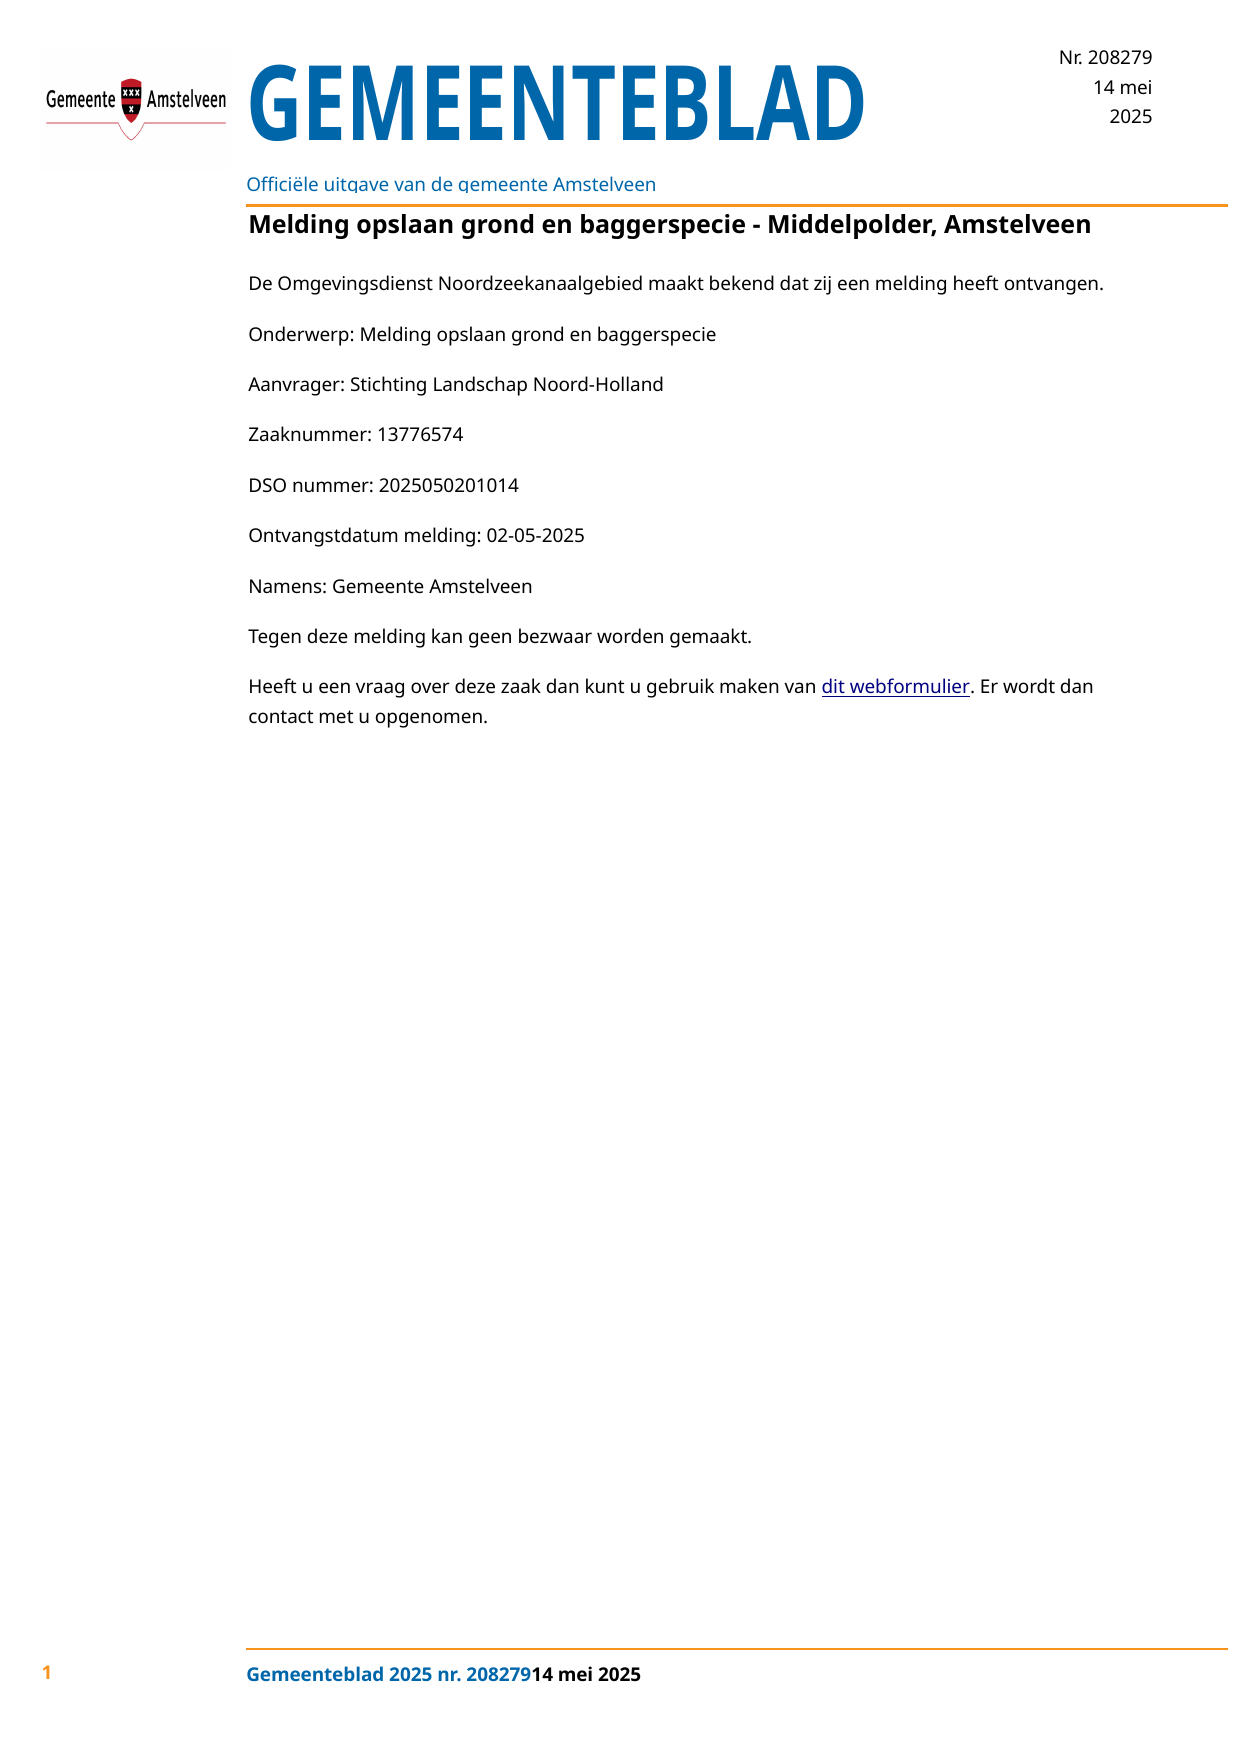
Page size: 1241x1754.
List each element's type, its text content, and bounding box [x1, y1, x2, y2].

text Aanvrager: Stichting Landschap Noord-Holland [248, 371, 1152, 397]
picture [41, 47, 231, 172]
text De Omgevingsdienst Noordzeekanaalgebied maakt bekend dat zij een melding heeft ontvangen. [248, 270, 1152, 296]
text Zaaknummer: 13776574 [248, 422, 1152, 447]
text Ontvangstdatum melding: 02-05-2025 [248, 522, 1152, 548]
text Namens: Gemeente Amstelveen [248, 573, 1152, 598]
text Melding opslaan grond en baggerspecie - Middelpolder, Amstelveen [248, 207, 1152, 241]
text Onderwerp: Melding opslaan grond en baggerspecie [248, 321, 1152, 346]
text DSO nummer: 2025050201014 [248, 472, 1152, 498]
text Heeft u een vraag over deze zaak dan kunt u gebruik maken van dit webformulier. Er wordt dan contact met u opgenomen. [248, 674, 1152, 729]
text Tegen deze melding kan geen bezwaar worden gemaakt. [248, 623, 1152, 649]
